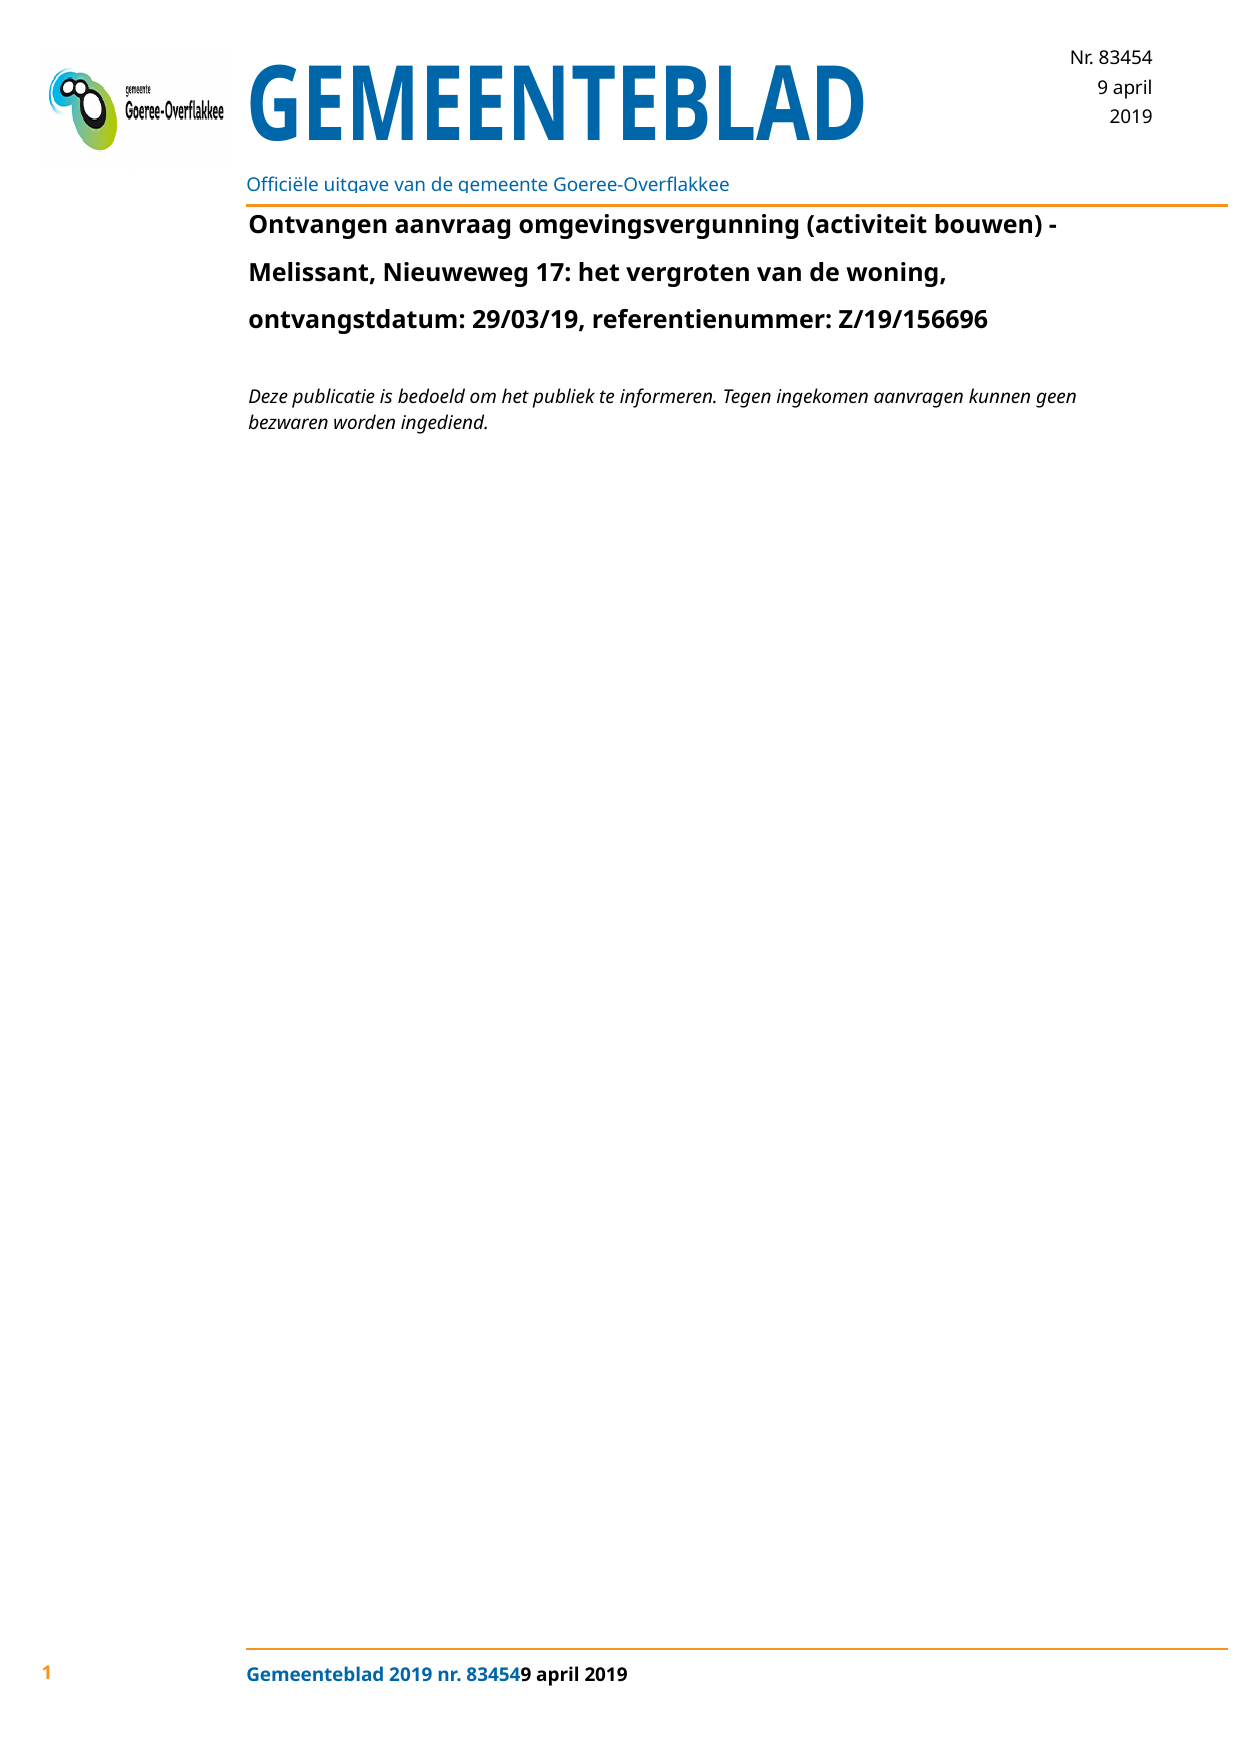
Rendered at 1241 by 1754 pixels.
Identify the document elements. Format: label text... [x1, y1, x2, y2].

text Deze publicatie is bedoeld om het publiek te informeren. Tegen ingekomen aanvragen kunnen geen bezwaren worden ingediend. [248, 384, 1152, 435]
picture [41, 47, 231, 172]
text Ontvangen aanvraag omgevingsvergunning (activiteit bouwen) -Melissant, Nieuweweg 17: het vergroten van de woning, ontvangstdatum: 29/03/19, referentienummer: Z/19/156696 [248, 207, 1152, 336]
